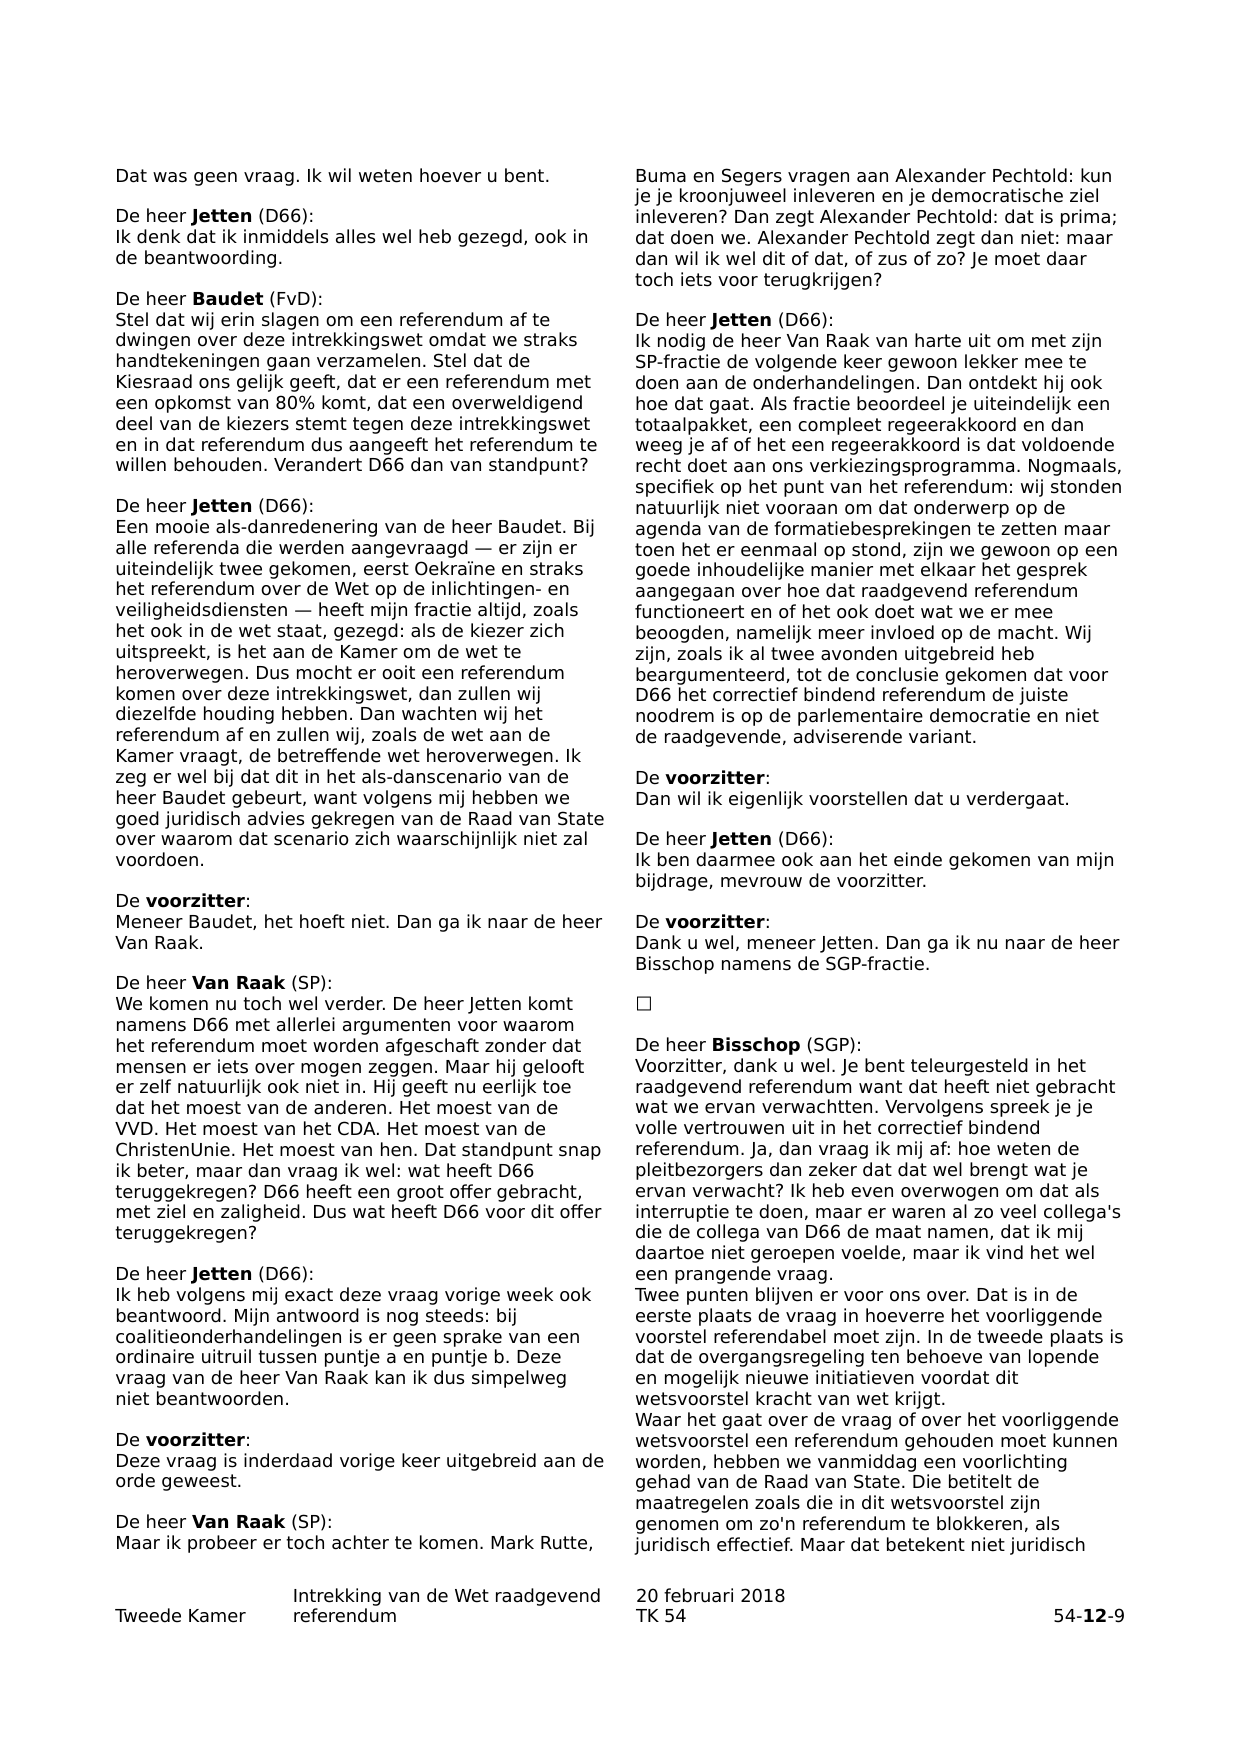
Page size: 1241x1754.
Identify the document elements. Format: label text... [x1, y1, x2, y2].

text Voorzitter, dank u wel. Je bent teleurgesteld in het raadgevend referendum want dat heeft niet gebracht wat we ervan verwachtten. Vervolgens spreek je je volle vertrouwen uit in het correctief bindend referendum. Ja, dan vraag ik mij af: hoe weten de pleitbezorgers dan zeker dat dat wel brengt wat je ervan verwacht? Ik heb even overwogen om dat als interruptie te doen, maar er waren al zo veel collega's die de collega van D66 de maat namen, dat ik mij daartoe niet geroepen voelde, maar ik vind het wel een prangende vraag. [635, 1056, 1125, 1285]
text De heer Jetten (D66): [635, 829, 1125, 850]
text Waar het gaat over de vraag of over het voorliggende wetsvoorstel een referendum gehouden moet kunnen worden, hebben we vanmiddag een voorlichting gehad van de Raad van State. Die betitelt de maatregelen zoals die in dit wetsvoorstel zijn genomen om zo'n referendum te blokkeren, als juridisch effectief. Maar dat betekent niet juridisch [635, 1410, 1125, 1556]
text We komen nu toch wel verder. De heer Jetten komt namens D66 met allerlei argumenten voor waarom het referendum moet worden afgeschaft zonder dat mensen er iets over mogen zeggen. Maar hij gelooft er zelf natuurlijk ook niet in. Hij geeft nu eerlijk toe dat het moest van de anderen. Het moest van de VVD. Het moest van het CDA. Het moest van de ChristenUnie. Het moest van hen. Dat standpunt snap ik beter, maar dan vraag ik wel: wat heeft D66 teruggekregen? D66 heeft een groot offer gebracht, met ziel en zaligheid. Dus wat heeft D66 voor dit offer teruggekregen? [115, 994, 605, 1244]
text Dan wil ik eigenlijk voorstellen dat u verdergaat. [635, 788, 1125, 809]
text De heer Jetten (D66): [115, 206, 605, 227]
text De voorzitter: [115, 891, 605, 912]
text Dank u wel, meneer Jetten. Dan ga ik nu naar de heer Bisschop namens de SGP-fractie. [635, 932, 1125, 974]
text Meneer Baudet, het hoeft niet. Dan ga ik naar de heer Van Raak. [115, 912, 605, 953]
text Dat was geen vraag. Ik wil weten hoever u bent. [115, 165, 605, 186]
text Buma en Segers vragen aan Alexander Pechtold: kun je je kroonjuweel inleveren en je democratische ziel inleveren? Dan zegt Alexander Pechtold: dat is prima; dat doen we. Alexander Pechtold zegt dan niet: maar dan wil ik wel dit of dat, of zus of zo? Je moet daar toch iets voor terugkrijgen? [635, 165, 1125, 290]
text Twee punten blijven er voor ons over. Dat is in de eerste plaats de vraag in hoeverre het voorliggende voorstel referendabel moet zijn. In de tweede plaats is dat de overgangsregeling ten behoeve van lopende en mogelijk nieuwe initiatieven voordat dit wetsvoorstel kracht van wet krijgt. [635, 1285, 1125, 1410]
text De heer Van Raak (SP): [115, 973, 605, 994]
text De heer Jetten (D66): [115, 496, 605, 517]
text Ik ben daarmee ook aan het einde gekomen van mijn bijdrage, mevrouw de voorzitter. [635, 850, 1125, 892]
text ⬜ [635, 994, 1125, 1015]
text Maar ik probeer er toch achter te komen. Mark Rutte, [115, 1533, 605, 1554]
text De heer Baudet (FvD): [115, 288, 605, 309]
text Stel dat wij erin slagen om een referendum af te dwingen over deze intrekkingswet omdat we straks handtekeningen gaan verzamelen. Stel dat de Kiesraad ons gelijk geeft, dat er een referendum met een opkomst van 80% komt, dat een overweldigend deel van de kiezers stemt tegen deze intrekkingswet en in dat referendum dus aangeeft het referendum te willen behouden. Verandert D66 dan van standpunt? [115, 309, 605, 476]
text De heer Jetten (D66): [635, 310, 1125, 331]
text De heer Jetten (D66): [115, 1264, 605, 1285]
text De heer Bisschop (SGP): [635, 1035, 1125, 1056]
text Ik nodig de heer Van Raak van harte uit om met zijn SP-fractie de volgende keer gewoon lekker mee te doen aan de onderhandelingen. Dan ontdekt hij ook hoe dat gaat. Als fractie beoordeel je uiteindelijk een totaalpakket, een compleet regeerakkoord en dan weeg je af of het een regeerakkoord is dat voldoende recht doet aan ons verkiezingsprogramma. Nogmaals, specifiek op het punt van het referendum: wij stonden natuurlijk niet vooraan om dat onderwerp op de agenda van de formatiebesprekingen te zetten maar toen het er eenmaal op stond, zijn we gewoon op een goede inhoudelijke manier met elkaar het gesprek aangegaan over hoe dat raadgevend referendum functioneert en of het ook doet wat we er mee beoogden, namelijk meer invloed op de macht. Wij zijn, zoals ik al twee avonden uitgebreid heb beargumenteerd, tot de conclusie gekomen dat voor D66 het correctief bindend referendum de juiste noodrem is op de parlementaire democratie en niet de raadgevende, adviserende variant. [635, 331, 1125, 748]
text Ik heb volgens mij exact deze vraag vorige week ook beantwoord. Mijn antwoord is nog steeds: bij coalitieonderhandelingen is er geen sprake van een ordinaire uitruil tussen puntje a en puntje b. Deze vraag van de heer Van Raak kan ik dus simpelweg niet beantwoorden. [115, 1285, 605, 1410]
text Ik denk dat ik inmiddels alles wel heb gezegd, ook in de beantwoording. [115, 227, 605, 268]
text Een mooie als-danredenering van de heer Baudet. Bij alle referenda die werden aangevraagd — er zijn er uiteindelijk twee gekomen, eerst Oekraïne en straks het referendum over de Wet op de inlichtingen- en veiligheidsdiensten — heeft mijn fractie altijd, zoals het ook in de wet staat, gezegd: als de kiezer zich uitspreekt, is het aan de Kamer om de wet te heroverwegen. Dus mocht er ooit een referendum komen over deze intrekkingswet, dan zullen wij diezelfde houding hebben. Dan wachten wij het referendum af en zullen wij, zoals de wet aan de Kamer vraagt, de betreffende wet heroverwegen. Ik zeg er wel bij dat dit in het als-danscenario van de heer Baudet gebeurt, want volgens mij hebben we goed juridisch advies gekregen van de Raad van State over waarom dat scenario zich waarschijnlijk niet zal voordoen. [115, 517, 605, 871]
text De voorzitter: [115, 1430, 605, 1450]
text De heer Van Raak (SP): [115, 1512, 605, 1533]
text De voorzitter: [635, 768, 1125, 788]
text De voorzitter: [635, 912, 1125, 932]
text Deze vraag is inderdaad vorige keer uitgebreid aan de orde geweest. [115, 1450, 605, 1492]
